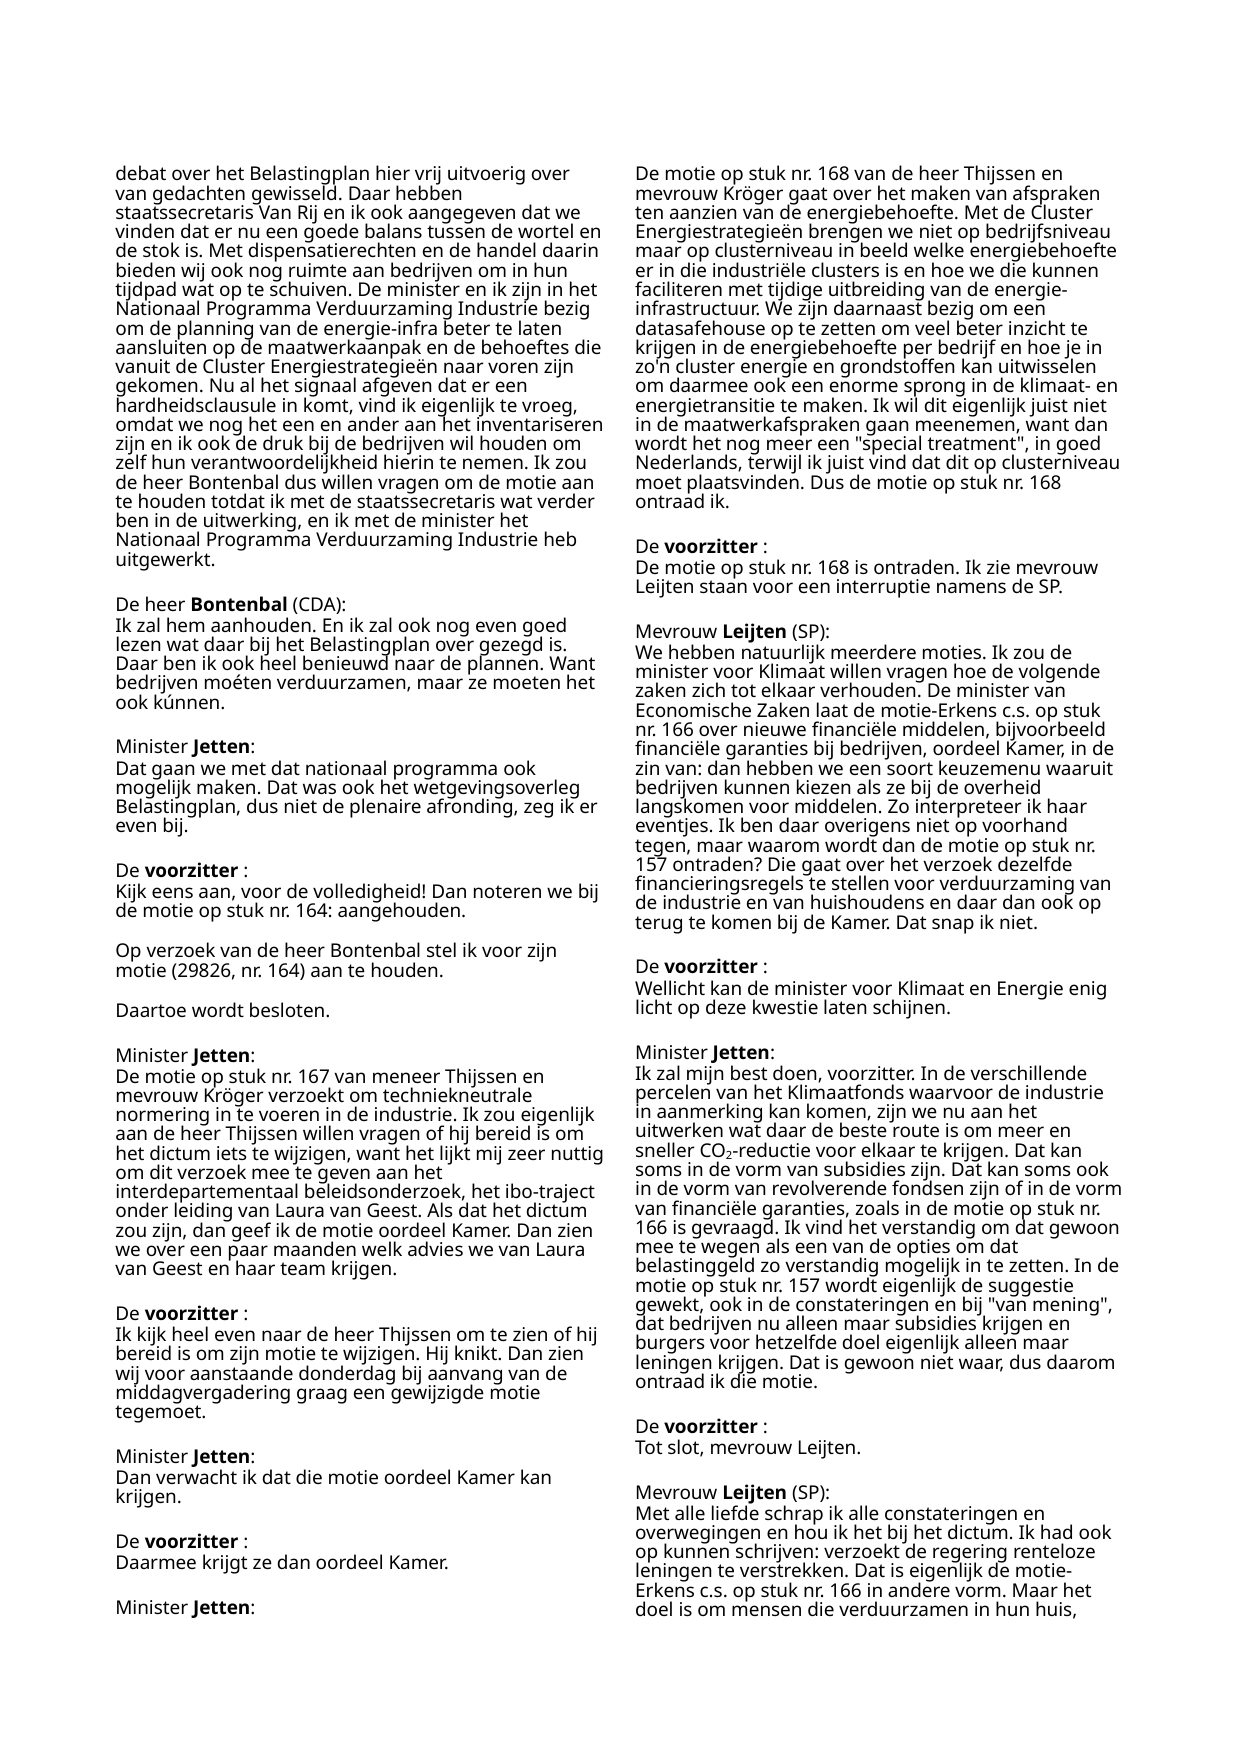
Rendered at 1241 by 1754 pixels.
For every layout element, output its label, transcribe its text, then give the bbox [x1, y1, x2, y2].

text De heer Bontenbal (CDA): [115, 591, 605, 617]
text De voorzitter : [635, 954, 1125, 979]
text Dat gaan we met dat nationaal programma ook mogelijk maken. Dat was ook het wetgevingsoverleg Belastingplan, dus niet de plenaire afronding, zeg ik er even bij. [115, 759, 605, 837]
text Minister Jetten: [635, 1039, 1125, 1064]
text Tot slot, mevrouw Leijten. [635, 1439, 1125, 1458]
text De voorzitter : [115, 1300, 605, 1326]
text De voorzitter : [635, 1413, 1125, 1439]
text De motie op stuk nr. 168 is ontraden. Ik zie mevrouw Leijten staan voor een interruptie namens de SP. [635, 559, 1125, 597]
text Minister Jetten: [115, 734, 605, 759]
text De voorzitter : [115, 857, 605, 883]
text Mevrouw Leijten (SP): [635, 1479, 1125, 1504]
text Daartoe wordt besloten. [115, 1002, 605, 1021]
text Minister Jetten: [115, 1042, 605, 1068]
text Dan verwacht ik dat die motie oordeel Kamer kan krijgen. [115, 1469, 605, 1508]
text De motie op stuk nr. 168 van de heer Thijssen en mevrouw Kröger gaat over het maken van afspraken ten aanzien van de energiebehoefte. Met de Cluster Energiestrategieën brengen we niet op bedrijfsniveau maar op clusterniveau in beeld welke energiebehoefte er in die industriële clusters is en hoe we die kunnen faciliteren met tijdige uitbreiding van de energie-infrastructuur. We zijn daarnaast bezig om een datasafehouse op te zetten om veel beter inzicht te krijgen in de energiebehoefte per bedrijf en hoe je in zo'n cluster energie en grondstoffen kan uitwisselen om daarmee ook een enorme sprong in de klimaat- en energietransitie te maken. Ik wil dit eigenlijk juist niet in de maatwerkafspraken gaan meenemen, want dan wordt het nog meer een "special treatment", in goed Nederlands, terwijl ik juist vind dat dit op clusterniveau moet plaatsvinden. Dus de motie op stuk nr. 168 ontraad ik. [635, 165, 1125, 512]
text Minister Jetten: [115, 1594, 605, 1620]
text Ik zal mijn best doen, voorzitter. In de verschillende percelen van het Klimaatfonds waarvoor de industrie in aanmerking kan komen, zijn we nu aan het uitwerken wat daar de beste route is om meer en sneller CO2-reductie voor elkaar te krijgen. Dat kan soms in de vorm van subsidies zijn. Dat kan soms ook in de vorm van revolverende fondsen zijn of in de vorm van financiële garanties, zoals in de motie op stuk nr. 166 is gevraagd. Ik vind het verstandig om dat gewoon mee te wegen als een van de opties om dat belastinggeld zo verstandig mogelijk in te zetten. In de motie op stuk nr. 157 wordt eigenlijk de suggestie gewekt, ook in de constateringen en bij "van mening", dat bedrijven nu alleen maar subsidies krijgen en burgers voor hetzelfde doel eigenlijk alleen maar leningen krijgen. Dat is gewoon niet waar, dus daarom ontraad ik die motie. [635, 1064, 1125, 1392]
text Kijk eens aan, voor de volledigheid! Dan noteren we bij de motie op stuk nr. 164: aangehouden. [115, 883, 605, 922]
text Wellicht kan de minister voor Klimaat en Energie enig licht op deze kwestie laten schijnen. [635, 979, 1125, 1018]
text Minister Jetten: [115, 1443, 605, 1469]
text Met alle liefde schrap ik alle constateringen en overwegingen en hou ik het bij het dictum. Ik had ook op kunnen schrijven: verzoekt de regering renteloze leningen te verstrekken. Dat is eigenlijk de motie-Erkens c.s. op stuk nr. 166 in andere vorm. Maar het doel is om mensen die verduurzamen in hun huis, [635, 1504, 1125, 1620]
text We hebben natuurlijk meerdere moties. Ik zou de minister voor Klimaat willen vragen hoe de volgende zaken zich tot elkaar verhouden. De minister van Economische Zaken laat de motie-Erkens c.s. op stuk nr. 166 over nieuwe financiële middelen, bijvoorbeeld financiële garanties bij bedrijven, oordeel Kamer, in de zin van: dan hebben we een soort keuzemenu waaruit bedrijven kunnen kiezen als ze bij de overheid langskomen voor middelen. Zo interpreteer ik haar eventjes. Ik ben daar overigens niet op voorhand tegen, maar waarom wordt dan de motie op stuk nr. 157 ontraden? Die gaat over het verzoek dezelfde financieringsregels te stellen voor verduurzaming van de industrie en van huishoudens en daar dan ook op terug te komen bij de Kamer. Dat snap ik niet. [635, 644, 1125, 933]
text De voorzitter : [635, 533, 1125, 559]
text Ik kijk heel even naar de heer Thijssen om te zien of hij bereid is om zijn motie te wijzigen. Hij knikt. Dan zien wij voor aanstaande donderdag bij aanvang van de middagvergadering graag een gewijzigde motie tegemoet. [115, 1326, 605, 1422]
text Ik zal hem aanhouden. En ik zal ook nog even goed lezen wat daar bij het Belastingplan over gezegd is. Daar ben ik ook heel benieuwd naar de plannen. Want bedrijven moéten verduurzamen, maar ze moeten het ook kúnnen. [115, 617, 605, 713]
text De voorzitter : [115, 1528, 605, 1554]
text Daarmee krijgt ze dan oordeel Kamer. [115, 1554, 605, 1573]
text De motie op stuk nr. 167 van meneer Thijssen en mevrouw Kröger verzoekt om techniekneutrale normering in te voeren in de industrie. Ik zou eigenlijk aan de heer Thijssen willen vragen of hij bereid is om het dictum iets te wijzigen, want het lijkt mij zeer nuttig om dit verzoek mee te geven aan het interdepartementaal beleidsonderzoek, het ibo-traject onder leiding van Laura van Geest. Als dat het dictum zou zijn, dan geef ik de motie oordeel Kamer. Dan zien we over een paar maanden welk advies we van Laura van Geest en haar team krijgen. [115, 1068, 605, 1279]
text Op verzoek van de heer Bontenbal stel ik voor zijn motie (29826, nr. 164) aan te houden. [115, 942, 605, 981]
text debat over het Belastingplan hier vrij uitvoerig over van gedachten gewisseld. Daar hebben staatssecretaris Van Rij en ik ook aangegeven dat we vinden dat er nu een goede balans tussen de wortel en de stok is. Met dispensatierechten en de handel daarin bieden wij ook nog ruimte aan bedrijven om in hun tijdpad wat op te schuiven. De minister en ik zijn in het Nationaal Programma Verduurzaming Industrie bezig om de planning van de energie-infra beter te laten aansluiten op de maatwerkaanpak en de behoeftes die vanuit de Cluster Energiestrategieën naar voren zijn gekomen. Nu al het signaal afgeven dat er een hardheidsclausule in komt, vind ik eigenlijk te vroeg, omdat we nog het een en ander aan het inventariseren zijn en ik ook de druk bij de bedrijven wil houden om zelf hun verantwoordelijkheid hierin te nemen. Ik zou de heer Bontenbal dus willen vragen om de motie aan te houden totdat ik met de staatssecretaris wat verder ben in de uitwerking, en ik met de minister het Nationaal Programma Verduurzaming Industrie heb uitgewerkt. [115, 165, 605, 570]
text Mevrouw Leijten (SP): [635, 618, 1125, 644]
